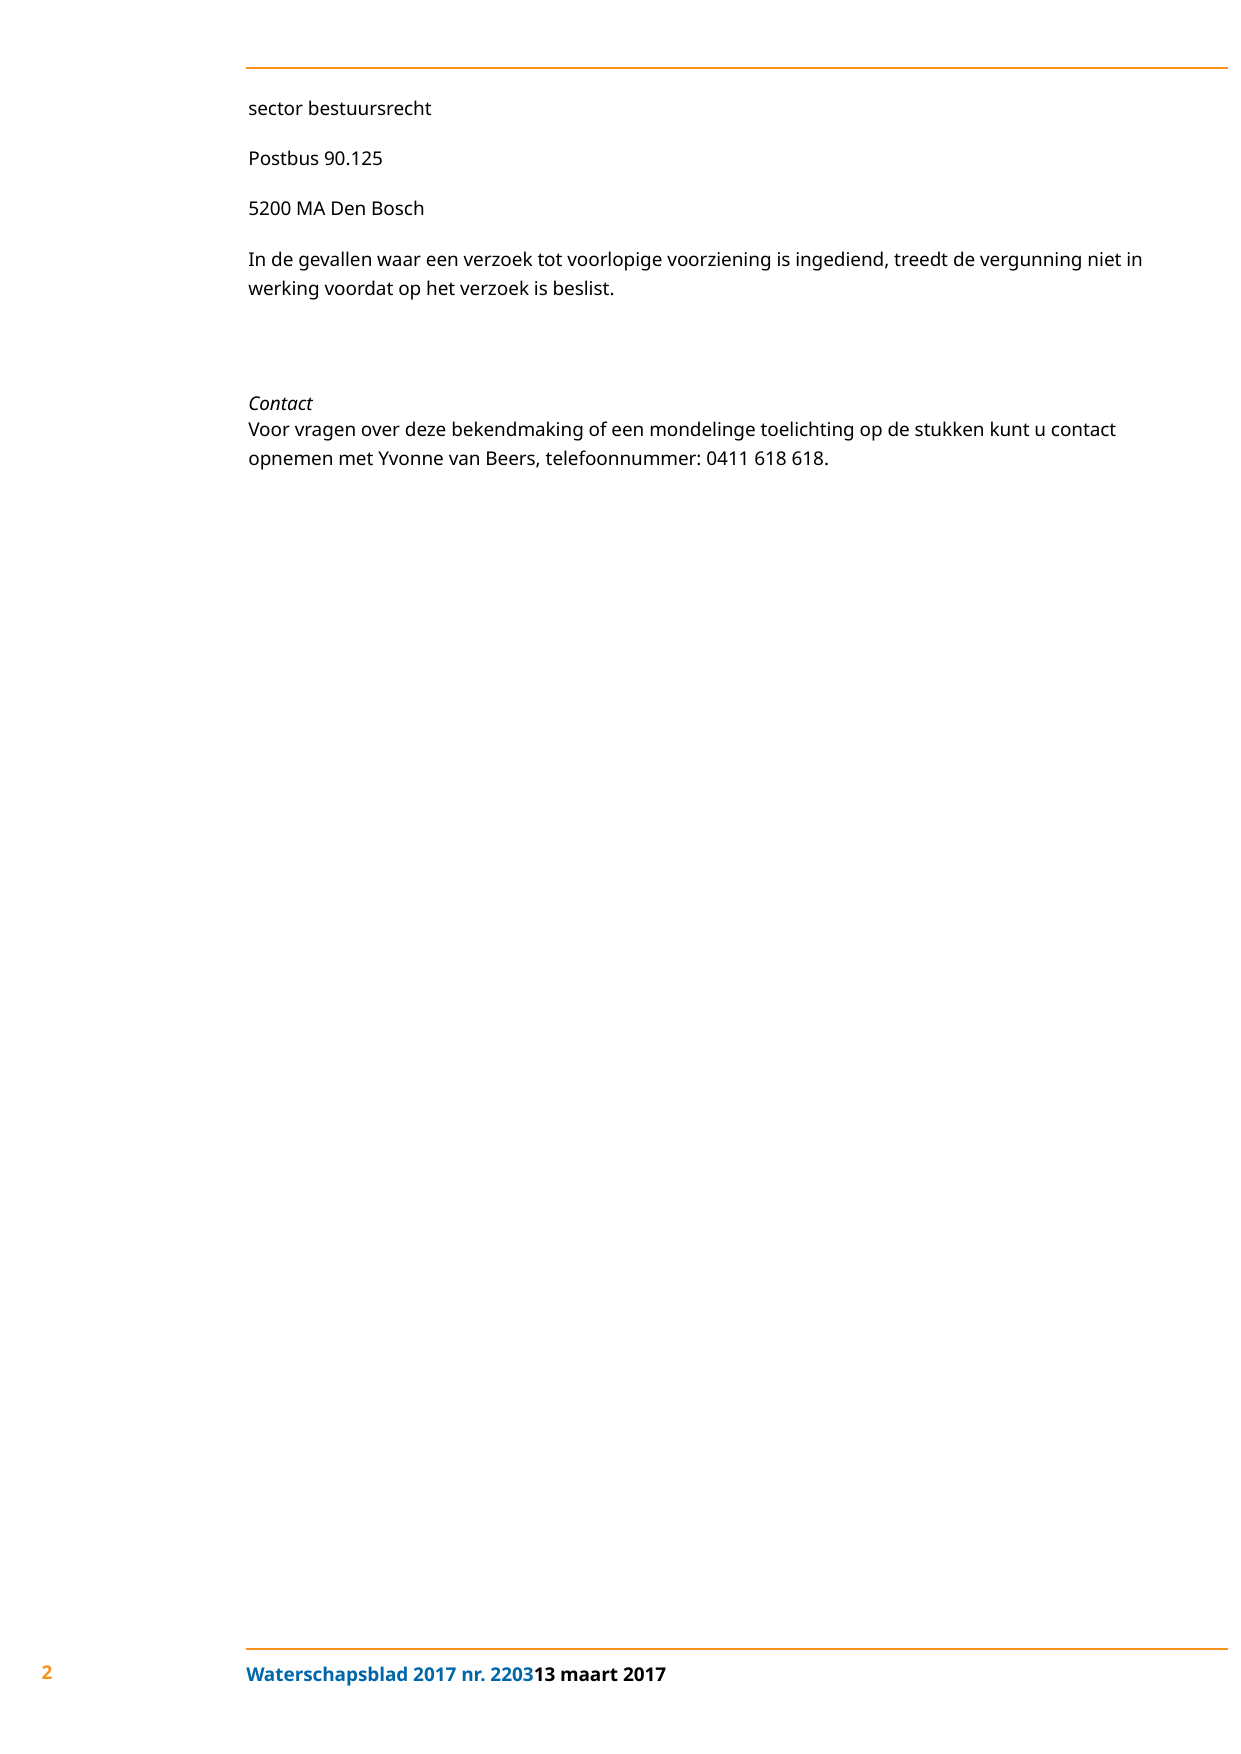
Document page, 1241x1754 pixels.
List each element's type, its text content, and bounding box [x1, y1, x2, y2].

text 5200 MA Den Bosch [248, 196, 1152, 221]
text Postbus 90.125 [248, 145, 1152, 171]
text Voor vragen over deze bekendmaking of een mondelinge toelichting op de stukken kunt u contact opnemen met Yvonne van Beers, telefoonnummer: 0411 618 618. [248, 416, 1152, 471]
text Contact [248, 390, 1152, 416]
text In de gevallen waar een verzoek tot voorlopige voorziening is ingediend, treedt de vergunning niet in werking voordat op het verzoek is beslist. [248, 246, 1152, 301]
picture [41, 47, 231, 172]
text sector bestuursrecht [248, 95, 1152, 121]
